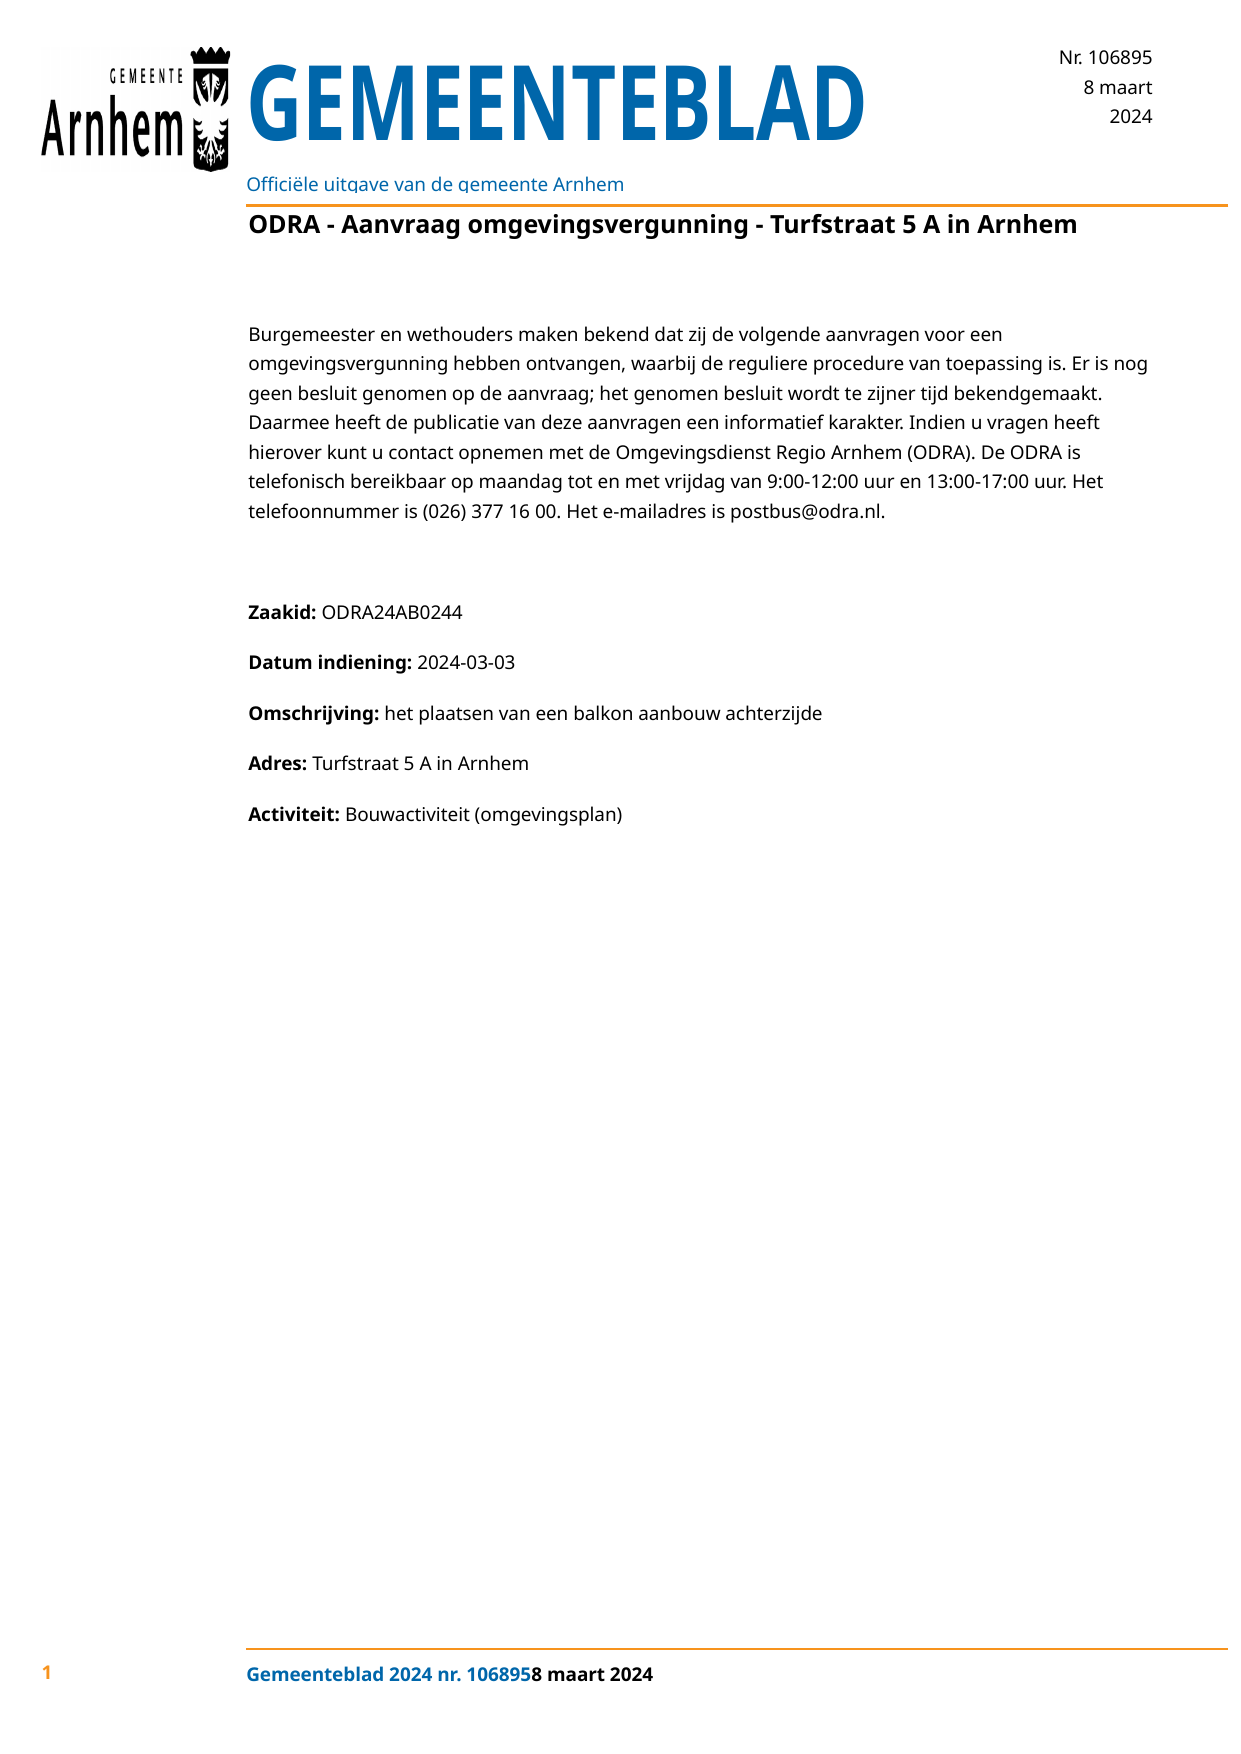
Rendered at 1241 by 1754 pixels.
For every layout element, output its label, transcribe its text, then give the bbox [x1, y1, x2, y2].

picture [41, 47, 231, 172]
text Zaakid: ODRA24AB0244 [248, 599, 1152, 625]
text ODRA - Aanvraag omgevingsvergunning - Turfstraat 5 A in Arnhem [248, 207, 1152, 241]
text Omschrijving: het plaatsen van een balkon aanbouw achterzijde [248, 700, 1152, 726]
text Burgemeester en wethouders maken bekend dat zij de volgende aanvragen voor een omgevingsvergunning hebben ontvangen, waarbij de reguliere procedure van toepassing is. Er is nog geen besluit genomen op de aanvraag; het genomen besluit wordt te zijner tijd bekendgemaakt. Daarmee heeft de publicatie van deze aanvragen een informatief karakter. Indien u vragen heeft hierover kunt u contact opnemen met de Omgevingsdienst Regio Arnhem (ODRA). De ODRA is telefonisch bereikbaar op maandag tot en met vrijdag van 9:00-12:00 uur en 13:00-17:00 uur. Het telefoonnummer is (026) 377 16 00. Het e-mailadres is postbus@odra.nl. [248, 321, 1152, 524]
text Datum indiening: 2024-03-03 [248, 649, 1152, 675]
text Adres: Turfstraat 5 A in Arnhem [248, 750, 1152, 776]
text Activiteit: Bouwactiviteit (omgevingsplan) [248, 801, 1152, 826]
